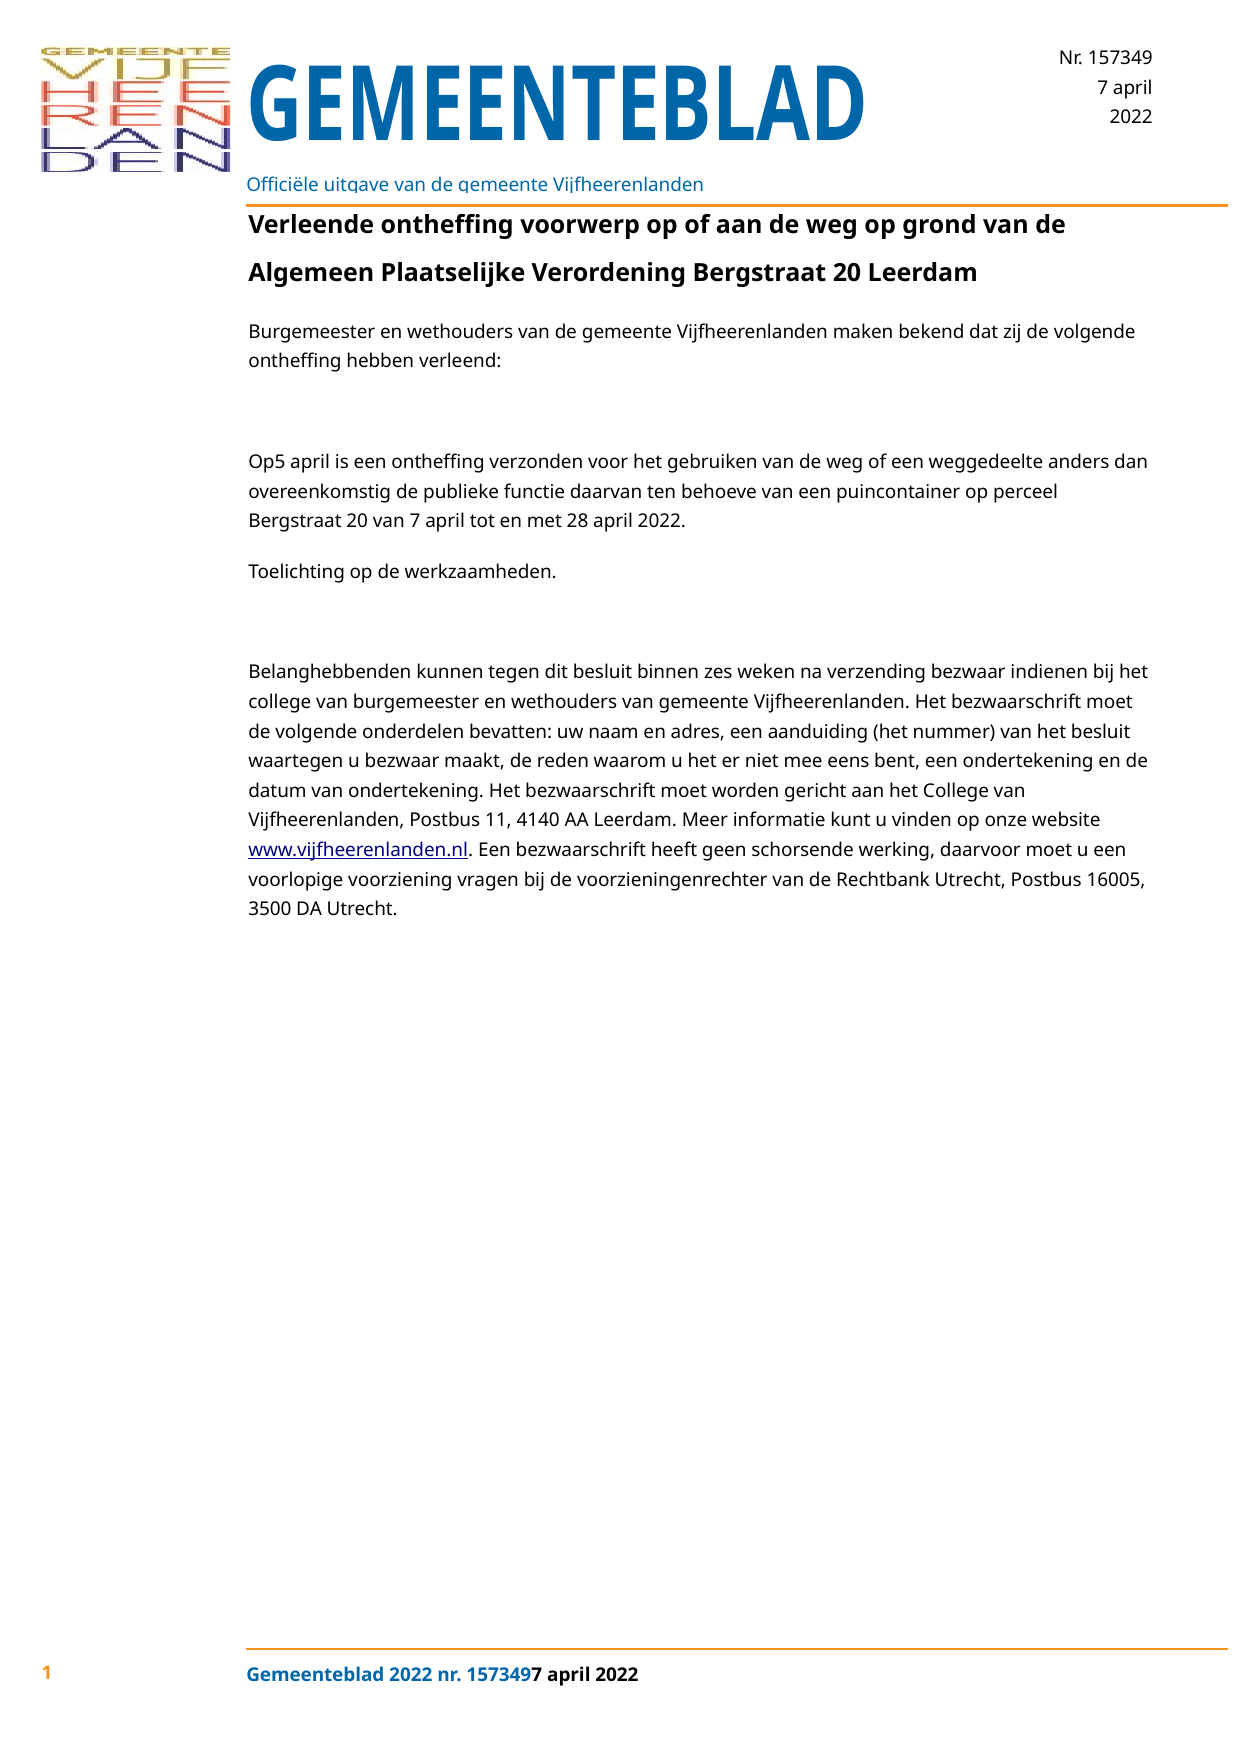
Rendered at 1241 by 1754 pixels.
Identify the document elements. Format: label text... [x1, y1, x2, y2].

text Verleende ontheffing voorwerp op of aan de weg op grond van de Algemeen Plaatselijke Verordening Bergstraat 20 Leerdam [248, 207, 1152, 288]
text Op5 april is een ontheffing verzonden voor het gebruiken van de weg of een weggedeelte anders dan overeenkomstig de publieke functie daarvan ten behoeve van een puincontainer op perceel Bergstraat 20 van 7 april tot en met 28 april 2022. [248, 448, 1152, 533]
text Toelichting op de werkzaamheden. [248, 558, 1152, 584]
text Burgemeester en wethouders van de gemeente Vijfheerenlanden maken bekend dat zij de volgende ontheffing hebben verleend: [248, 318, 1152, 373]
picture [41, 47, 231, 172]
text Belanghebbenden kunnen tegen dit besluit binnen zes weken na verzending bezwaar indienen bij het college van burgemeester en wethouders van gemeente Vijfheerenlanden. Het bezwaarschrift moet de volgende onderdelen bevatten: uw naam en adres, een aanduiding (het nummer) van het besluit waartegen u bezwaar maakt, de reden waarom u het er niet mee eens bent, een ondertekening en de datum van ondertekening. Het bezwaarschrift moet worden gericht aan het College van Vijfheerenlanden, Postbus 11, 4140 AA Leerdam. Meer informatie kunt u vinden op onze website www.vijfheerenlanden.nl. Een bezwaarschrift heeft geen schorsende werking, daarvoor moet u een voorlopige voorziening vragen bij de voorzieningenrechter van de Rechtbank Utrecht, Postbus 16005, 3500 DA Utrecht. [248, 659, 1152, 921]
